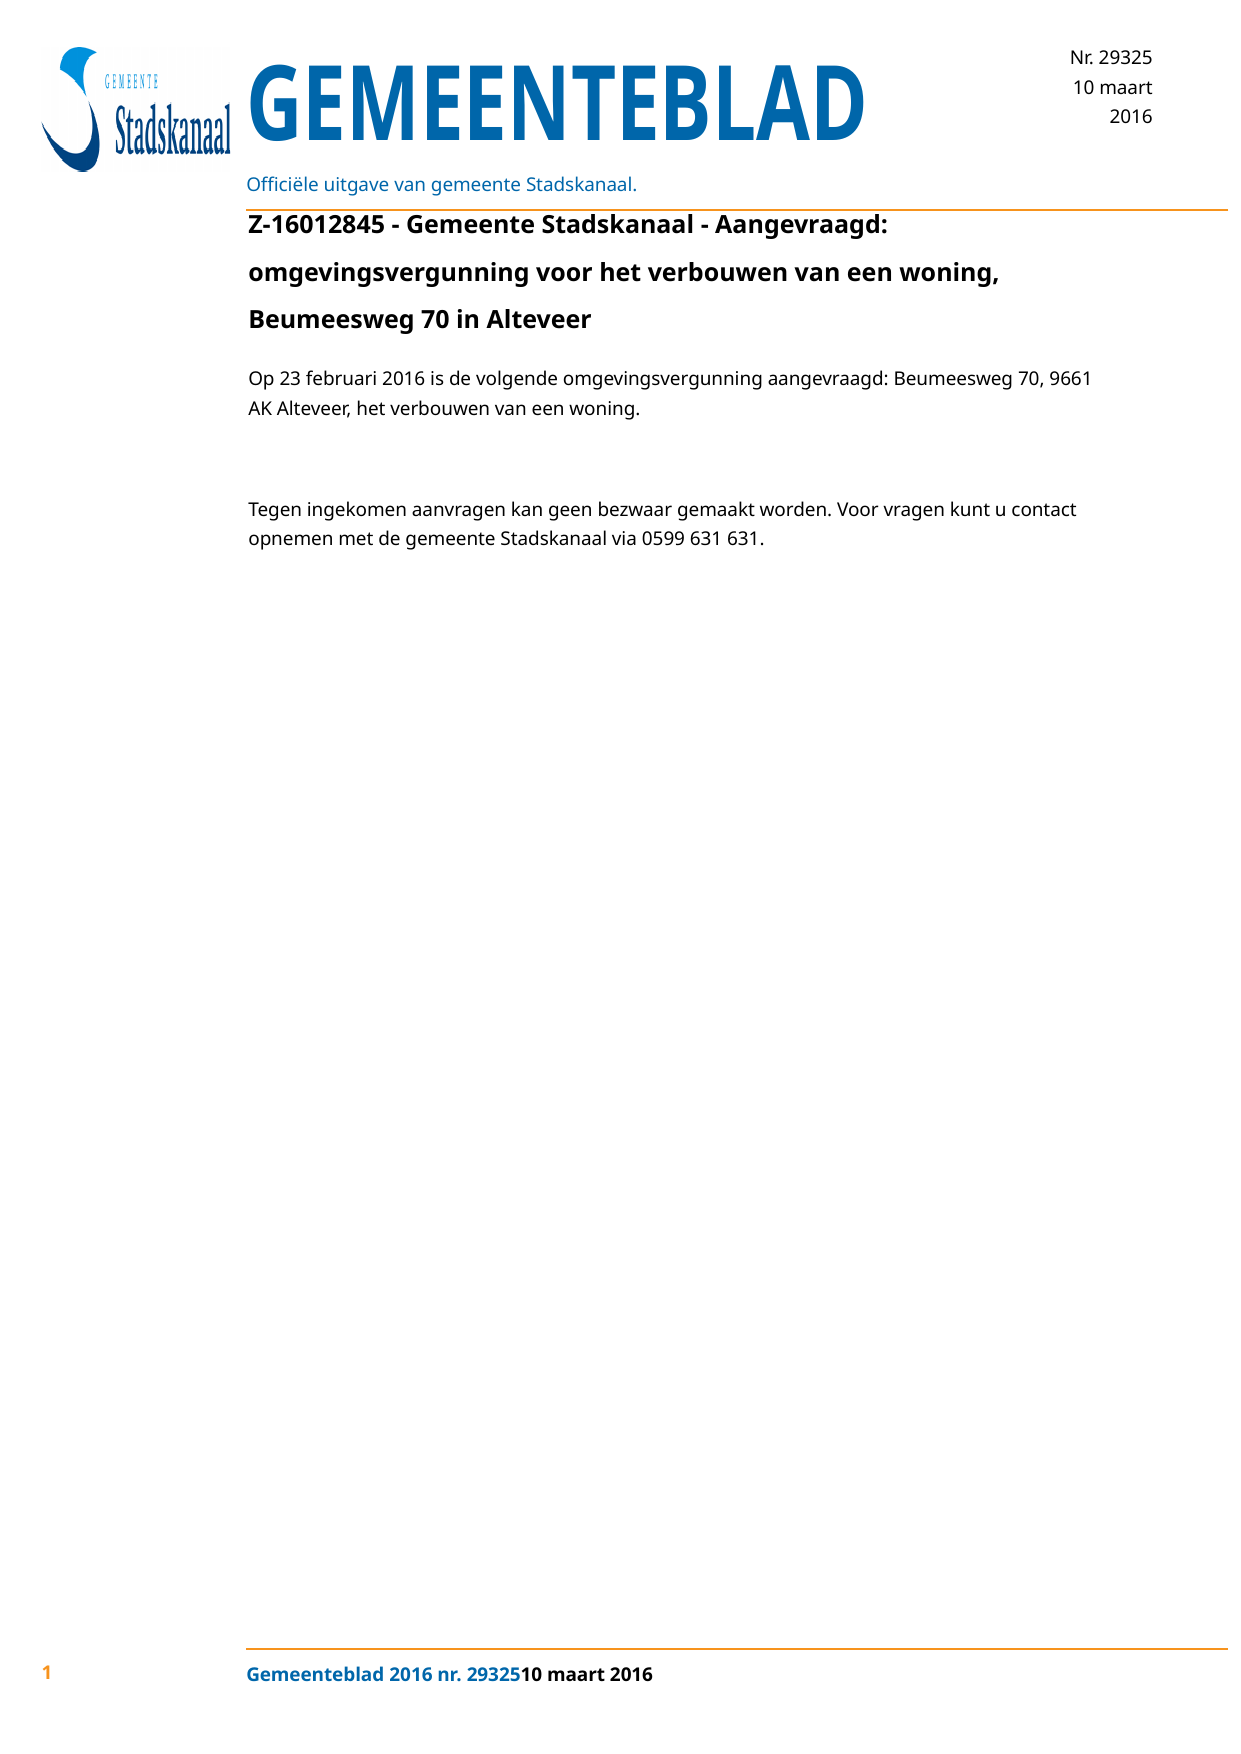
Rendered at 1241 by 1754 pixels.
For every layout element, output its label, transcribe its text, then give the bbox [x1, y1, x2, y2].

text Z-16012845 - Gemeente Stadskanaal - Aangevraagd: omgevingsvergunning voor het verbouwen van een woning, Beumeesweg 70 in Alteveer [248, 211, 1152, 336]
text Op 23 februari 2016 is de volgende omgevingsvergunning aangevraagd: Beumeesweg 70, 9661 AK Alteveer, het verbouwen van een woning. [248, 366, 1152, 421]
picture [41, 47, 231, 172]
text Tegen ingekomen aanvragen kan geen bezwaar gemaakt worden. Voor vragen kunt u contact opnemen met de gemeente Stadskanaal via 0599 631 631. [248, 496, 1152, 551]
